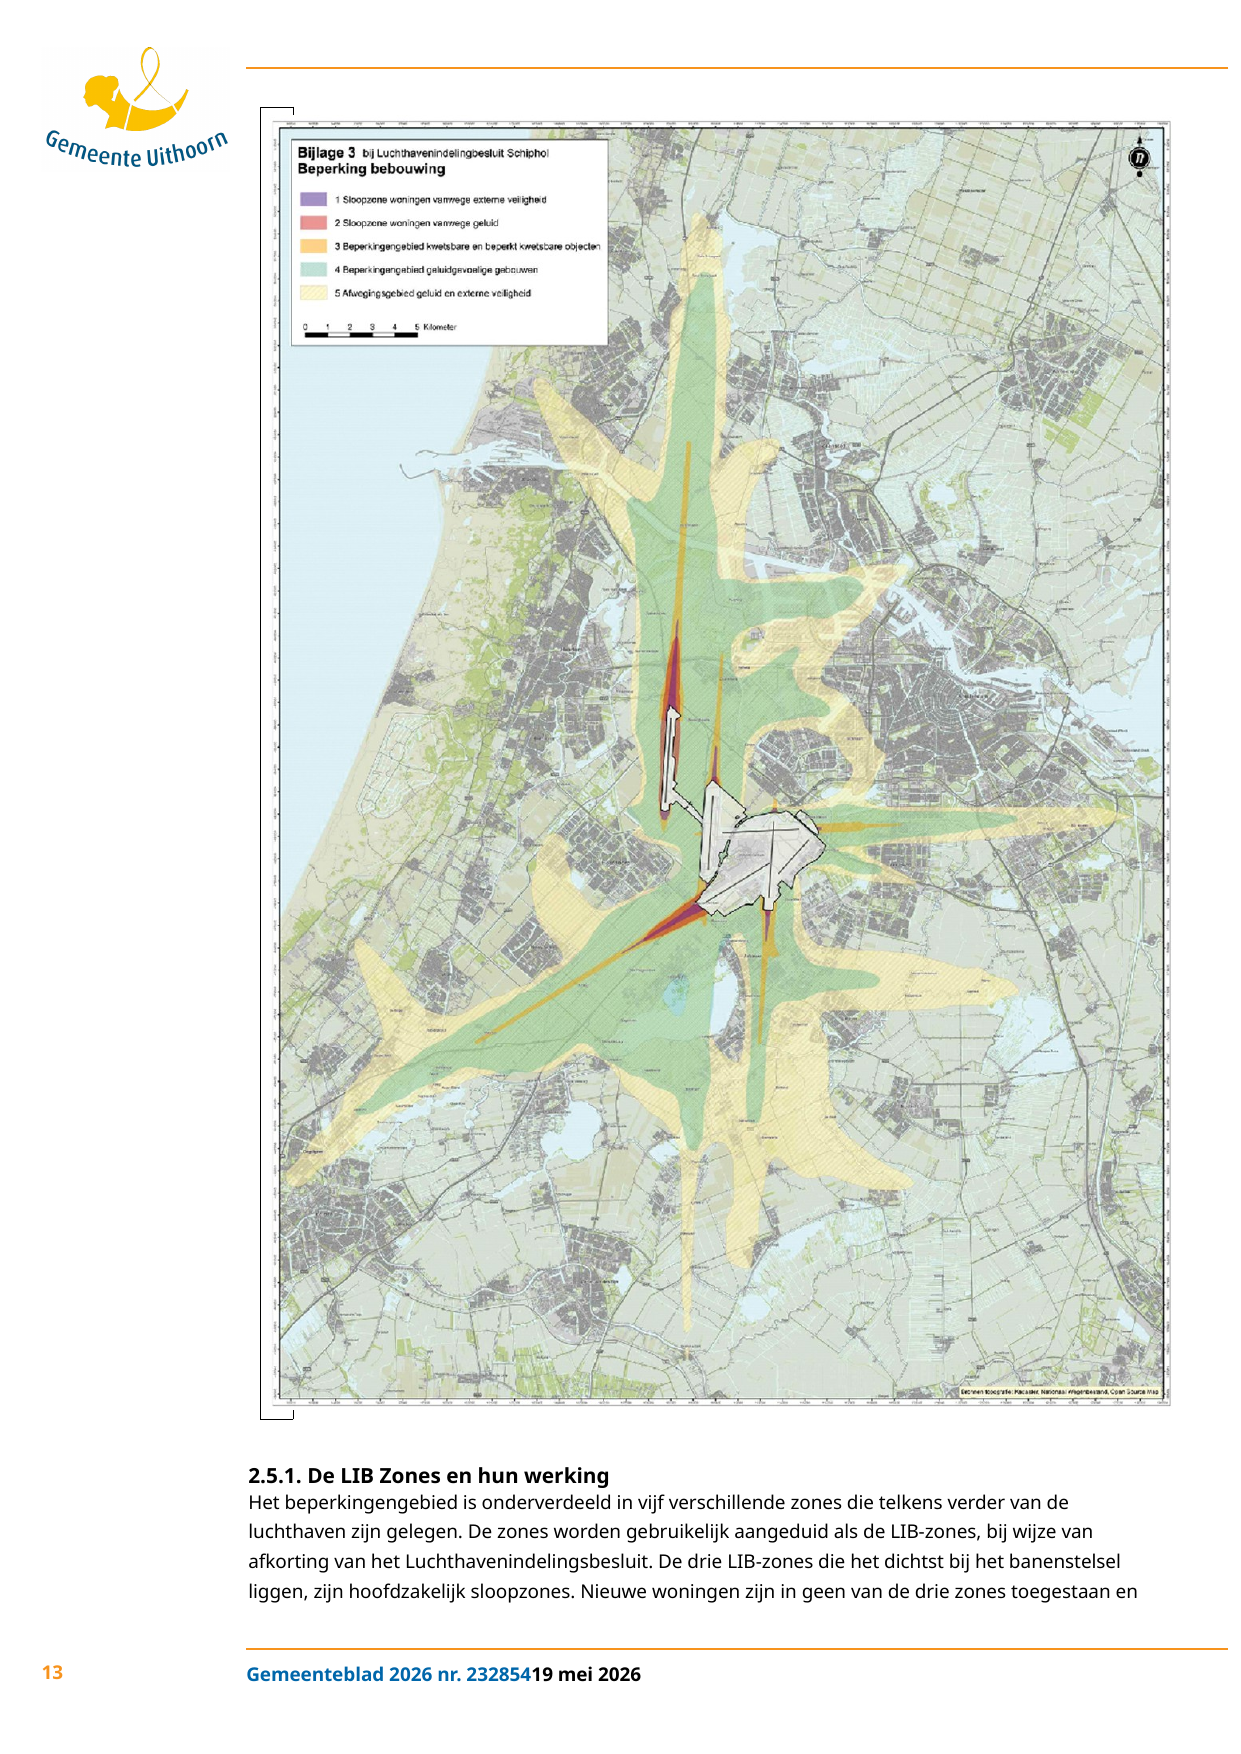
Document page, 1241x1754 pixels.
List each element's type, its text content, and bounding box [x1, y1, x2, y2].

text 2.5.1. De LIB Zones en hun werking [248, 1461, 1152, 1489]
picture [41, 47, 231, 172]
picture [268, 115, 1173, 1410]
text Het beperkingengebied is onderverdeeld in vijf verschillende zones die telkens verder van de luchthaven zijn gelegen. De zones worden gebruikelijk aangeduid als de LIB-zones, bij wijze van afkorting van het Luchthavenindelingsbesluit. De drie LIB-zones die het dichtst bij het banenstelsel liggen, zijn hoofdzakelijk sloopzones. Nieuwe woningen zijn in geen van de drie zones toegestaan en [248, 1489, 1152, 1604]
